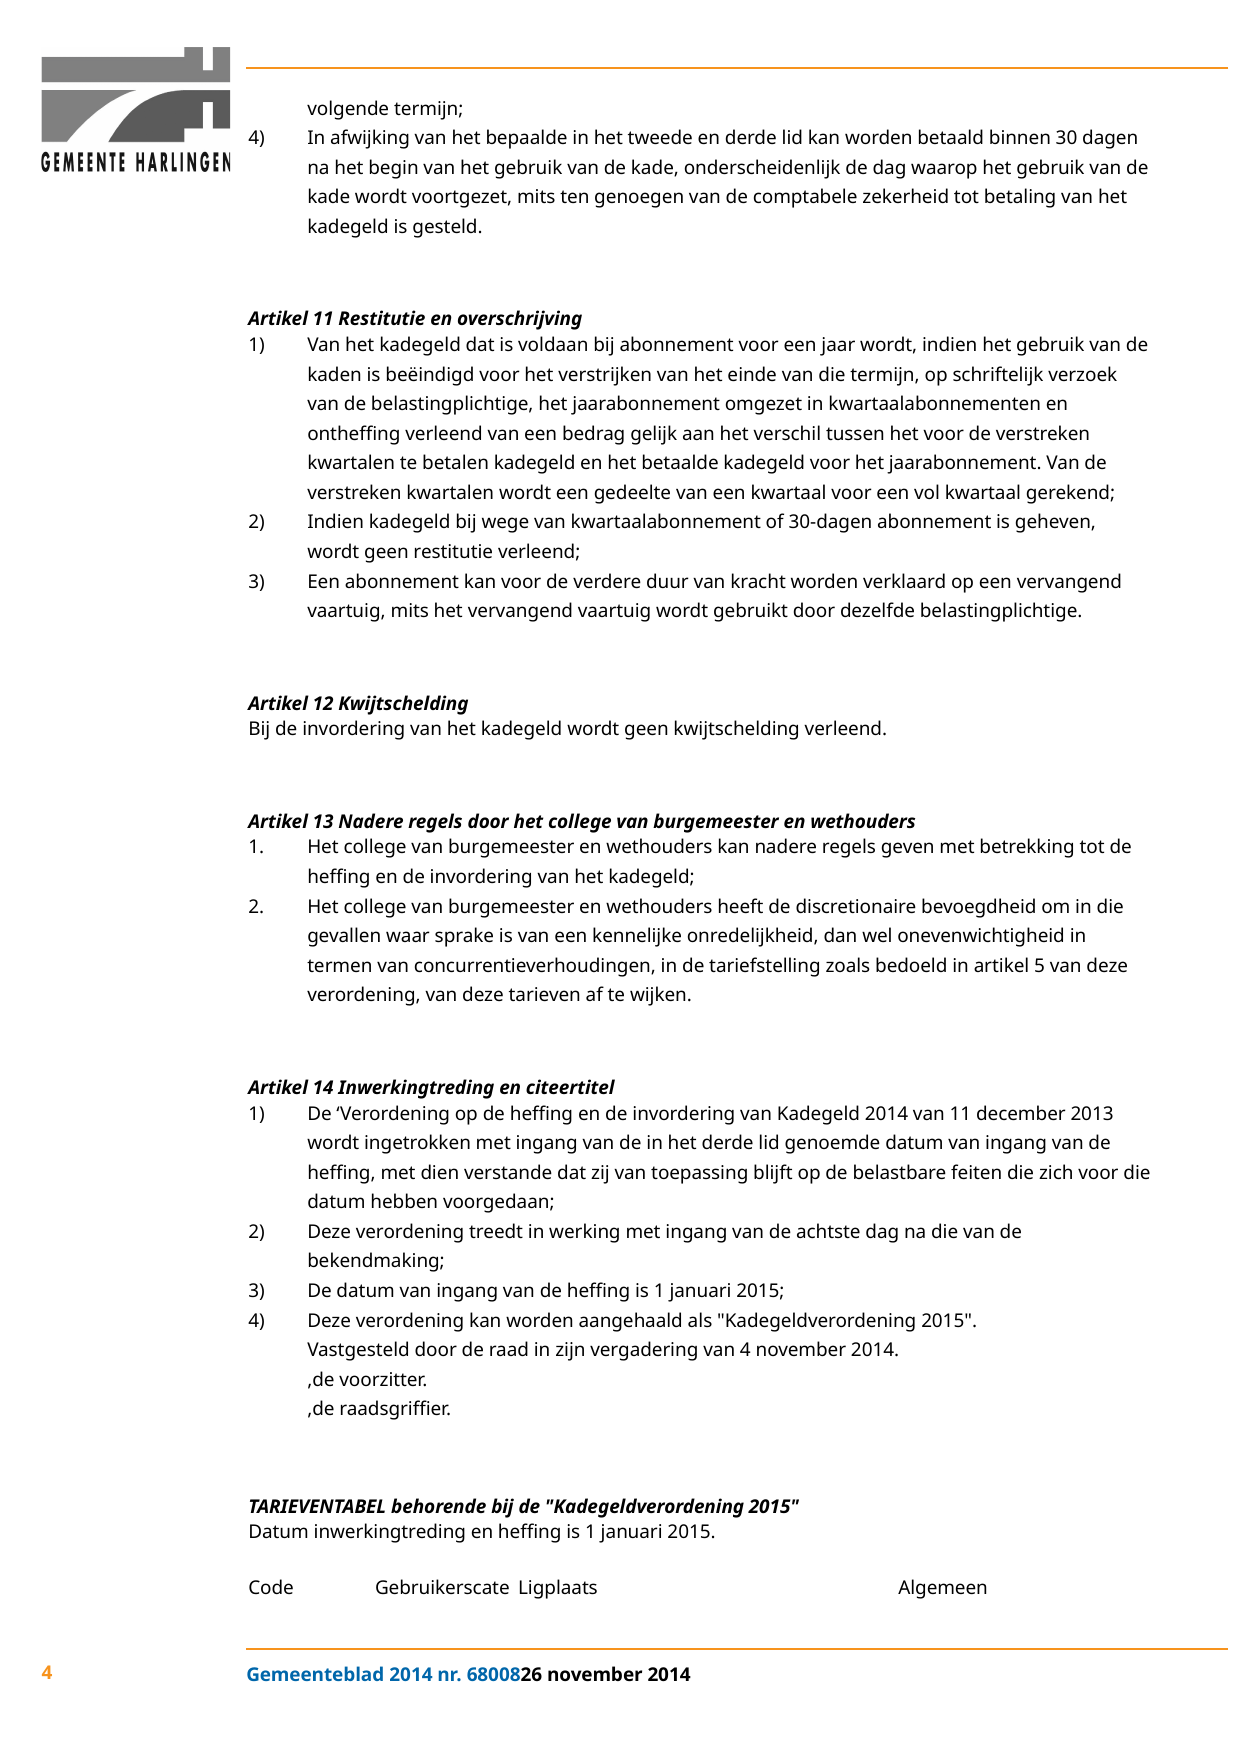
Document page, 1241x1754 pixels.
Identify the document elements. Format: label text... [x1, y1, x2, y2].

table_header Gebruikerscate [375, 1574, 518, 1600]
list Van het kadegeld dat is voldaan bij abonnement voor een jaar wordt, indien het gebruik van de kaden is beëindigd voor het verstrijken van het einde van die termijn, op schriftelijk verzoek van de belastingplichtige, het jaarabonnement omgezet in kwartaalabonnementen en ontheffing verleend van een bedrag gelijk aan het verschil tussen het voor de verstreken kwartalen te betalen kadegeld en het betaalde kadegeld voor het jaarabonnement. Van de verstreken kwartalen wordt een gedeelte van een kwartaal voor een vol kwartaal gerekend; [248, 331, 1152, 505]
text Artikel 11 Restitutie en overschrijving [248, 306, 1152, 331]
list ,de raadsgriffier. [248, 1396, 1152, 1421]
list Deze verordening treedt in werking met ingang van de achtste dag na die van de bekendmaking; [248, 1218, 1152, 1273]
table_header Ligplaats [518, 1574, 645, 1600]
list De datum van ingang van de heffing is 1 januari 2015; [248, 1277, 1152, 1303]
text Datum inwerkingtreding en heffing is 1 januari 2015. [248, 1519, 1152, 1544]
list volgende termijn; [248, 95, 1152, 121]
text Artikel 12 Kwijtschelding [248, 690, 1152, 716]
table_header Algemeen [898, 1574, 1025, 1600]
table_header Code [248, 1574, 375, 1600]
table_header [645, 1574, 771, 1600]
picture [41, 47, 231, 172]
table_header [771, 1574, 898, 1600]
list Vastgesteld door de raad in zijn vergadering van 4 november 2014. [248, 1336, 1152, 1362]
list Indien kadegeld bij wege van kwartaalabonnement of 30-dagen abonnement is geheven, wordt geen restitutie verleend; [248, 509, 1152, 564]
list In afwijking van het bepaalde in het tweede en derde lid kan worden betaald binnen 30 dagen na het begin van het gebruik van de kade, onderscheidenlijk de dag waarop het gebruik van de kade wordt voortgezet, mits ten genoegen van de comptabele zekerheid tot betaling van het kadegeld is gesteld. [248, 124, 1152, 239]
list Het college van burgemeester en wethouders kan nadere regels geven met betrekking tot de heffing en de invordering van het kadegeld; [248, 834, 1152, 889]
table_header [1025, 1574, 1152, 1600]
text Bij de invordering van het kadegeld wordt geen kwijtschelding verleend. [248, 716, 1152, 741]
list Deze verordening kan worden aangehaald als "Kadegeldverordening 2015". [248, 1307, 1152, 1333]
list Een abonnement kan voor de verdere duur van kracht worden verklaard op een vervangend vaartuig, mits het vervangend vaartuig wordt gebruikt door dezelfde belastingplichtige. [248, 568, 1152, 623]
text Artikel 13 Nadere regels door het college van burgemeester en wethouders [248, 808, 1152, 834]
list ,de voorzitter. [248, 1366, 1152, 1392]
text Artikel 14 Inwerkingtreding en citeertitel [248, 1074, 1152, 1100]
list Het college van burgemeester en wethouders heeft de discretionaire bevoegdheid om in die gevallen waar sprake is van een kennelijke onredelijkheid, dan wel onevenwichtigheid in termen van concurrentieverhoudingen, in de tariefstelling zoals bedoeld in artikel 5 van deze verordening, van deze tarieven af te wijken. [248, 893, 1152, 1007]
list De ‘Verordening op de heffing en de invordering van Kadegeld 2014 van 11 december 2013 wordt ingetrokken met ingang van de in het derde lid genoemde datum van ingang van de heffing, met dien verstande dat zij van toepassing blijft op de belastbare feiten die zich voor die datum hebben voorgedaan; [248, 1100, 1152, 1214]
text TARIEVENTABEL behorende bij de "Kadegeldverordening 2015" [248, 1493, 1152, 1519]
